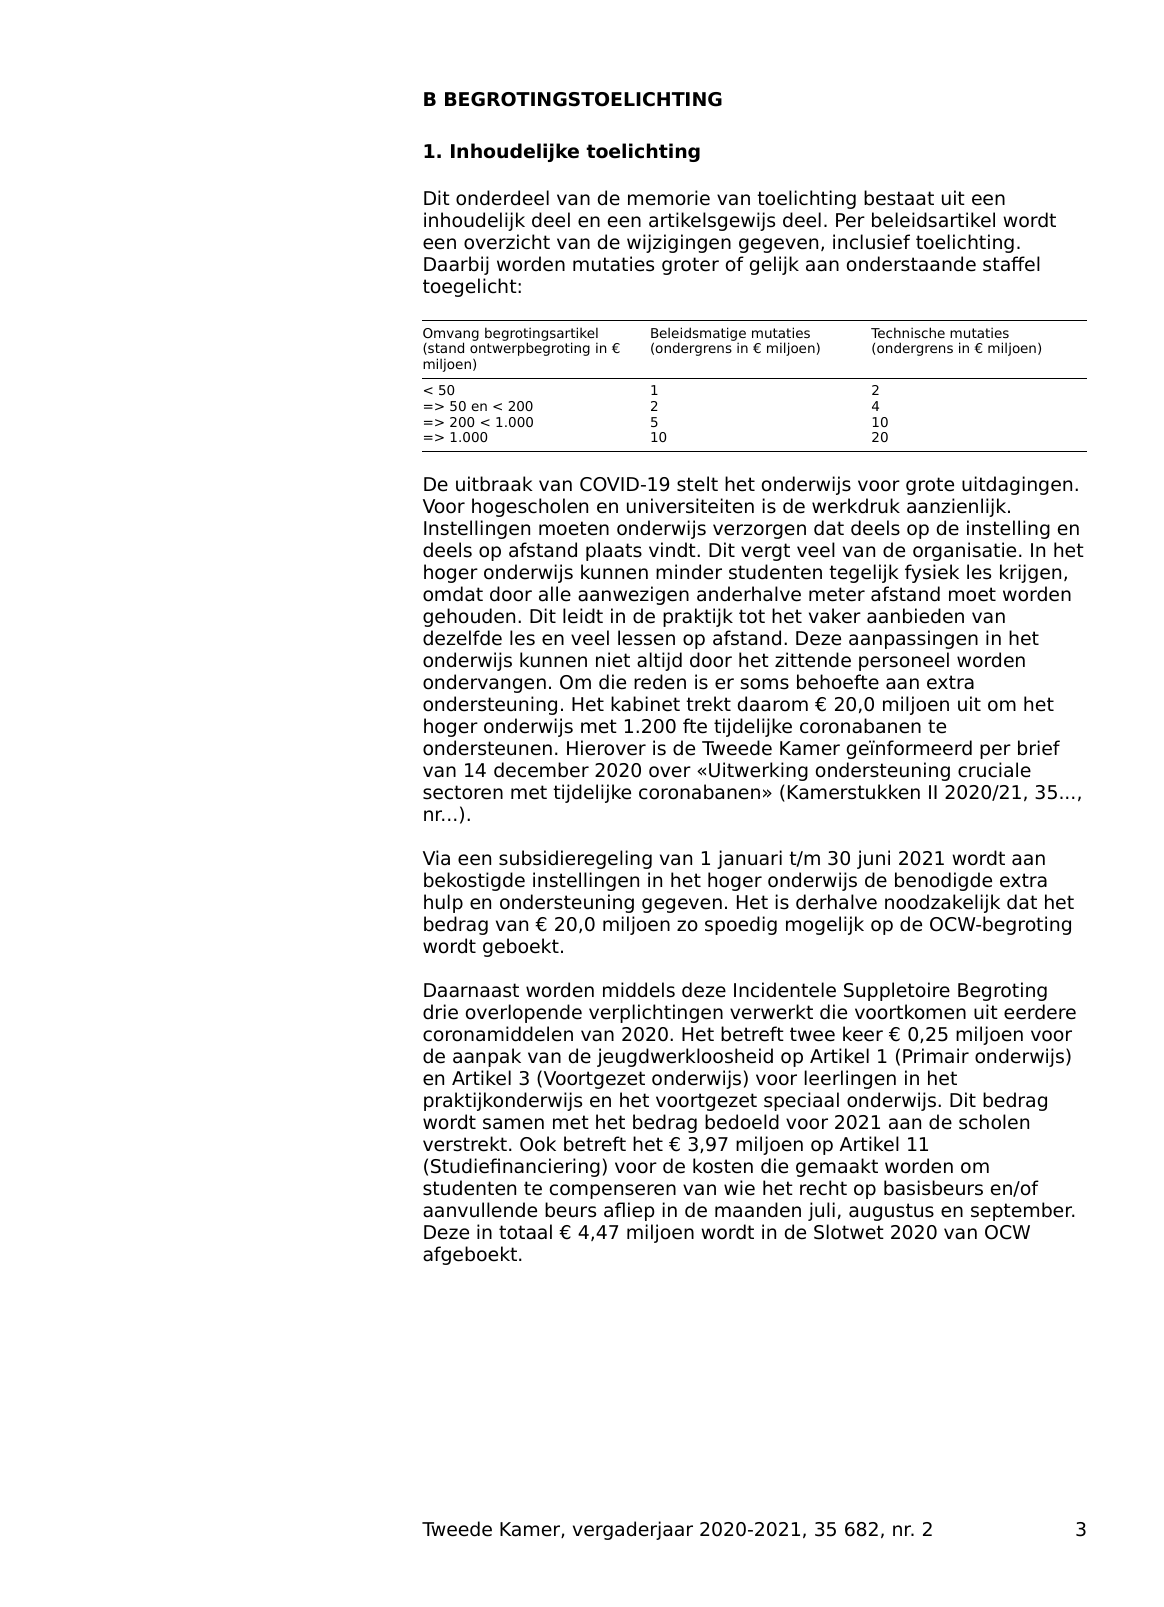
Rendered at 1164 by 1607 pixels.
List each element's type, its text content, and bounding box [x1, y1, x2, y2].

table_cell 20 [865, 430, 1087, 451]
table_cell 5 [644, 415, 865, 430]
table_cell 10 [644, 430, 865, 451]
text Via een subsidieregeling van 1 januari t/m 30 juni 2021 wordt aan bekostigde instellingen in het hoger onderwijs de benodigde extra hulp en ondersteuning gegeven. Het is derhalve noodzakelijk dat het bedrag van € 20,0 miljoen zo spoedig mogelijk op de OCW-begroting wordt geboekt. [422, 848, 1087, 958]
table_cell 2 [865, 379, 1087, 399]
table_cell => 200 < 1.000 [422, 415, 644, 430]
table_header Beleidsmatige mutaties (ondergrens in € miljoen) [644, 321, 865, 377]
table_cell 2 [644, 399, 865, 414]
subtitle B BEGROTINGSTOELICHTING [422, 89, 1087, 111]
text Daarnaast worden middels deze Incidentele Suppletoire Begroting drie overlopende verplichtingen verwerkt die voortkomen uit eerdere coronamiddelen van 2020. Het betreft twee keer € 0,25 miljoen voor de aanpak van de jeugdwerkloosheid op Artikel 1 (Primair onderwijs) en Artikel 3 (Voortgezet onderwijs) voor leerlingen in het praktijkonderwijs en het voortgezet speciaal onderwijs. Dit bedrag wordt samen met het bedrag bedoeld voor 2021 aan de scholen verstrekt. Ook betreft het € 3,97 miljoen op Artikel 11 (Studiefinanciering) voor de kosten die gemaakt worden om studenten te compenseren van wie het recht op basisbeurs en/of aanvullende beurs afliep in de maanden juli, augustus en september. Deze in totaal € 4,47 miljoen wordt in de Slotwet 2020 van OCW afgeboekt. [422, 980, 1087, 1266]
table_header Technische mutaties (ondergrens in € miljoen) [865, 321, 1087, 377]
table_cell 4 [865, 399, 1087, 414]
table_cell < 50 [422, 379, 644, 399]
table_cell => 50 en < 200 [422, 399, 644, 414]
subtitle 1. Inhoudelijke toelichting [422, 141, 1087, 163]
table_cell 10 [865, 415, 1087, 430]
table_cell => 1.000 [422, 430, 644, 451]
table_cell 1 [644, 379, 865, 399]
text Dit onderdeel van de memorie van toelichting bestaat uit een inhoudelijk deel en een artikelsgewijs deel. Per beleidsartikel wordt een overzicht van de wijzigingen gegeven, inclusief toelichting. Daarbij worden mutaties groter of gelijk aan onderstaande staffel toegelicht: [422, 188, 1087, 298]
table_header Omvang begrotingsartikel (stand ontwerpbegroting in € miljoen) [422, 321, 644, 377]
text De uitbraak van COVID-19 stelt het onderwijs voor grote uitdagingen. Voor hogescholen en universiteiten is de werkdruk aanzienlijk. Instellingen moeten onderwijs verzorgen dat deels op de instelling en deels op afstand plaats vindt. Dit vergt veel van de organisatie. In het hoger onderwijs kunnen minder studenten tegelijk fysiek les krijgen, omdat door alle aanwezigen anderhalve meter afstand moet worden gehouden. Dit leidt in de praktijk tot het vaker aanbieden van dezelfde les en veel lessen op afstand. Deze aanpassingen in het onderwijs kunnen niet altijd door het zittende personeel worden ondervangen. Om die reden is er soms behoefte aan extra ondersteuning. Het kabinet trekt daarom € 20,0 miljoen uit om het hoger onderwijs met 1.200 fte tijdelijke coronabanen te ondersteunen. Hierover is de Tweede Kamer geïnformeerd per brief van 14 december 2020 over «Uitwerking ondersteuning cruciale sectoren met tijdelijke coronabanen» (Kamerstukken II 2020/21, 35..., nr...). [422, 474, 1087, 826]
